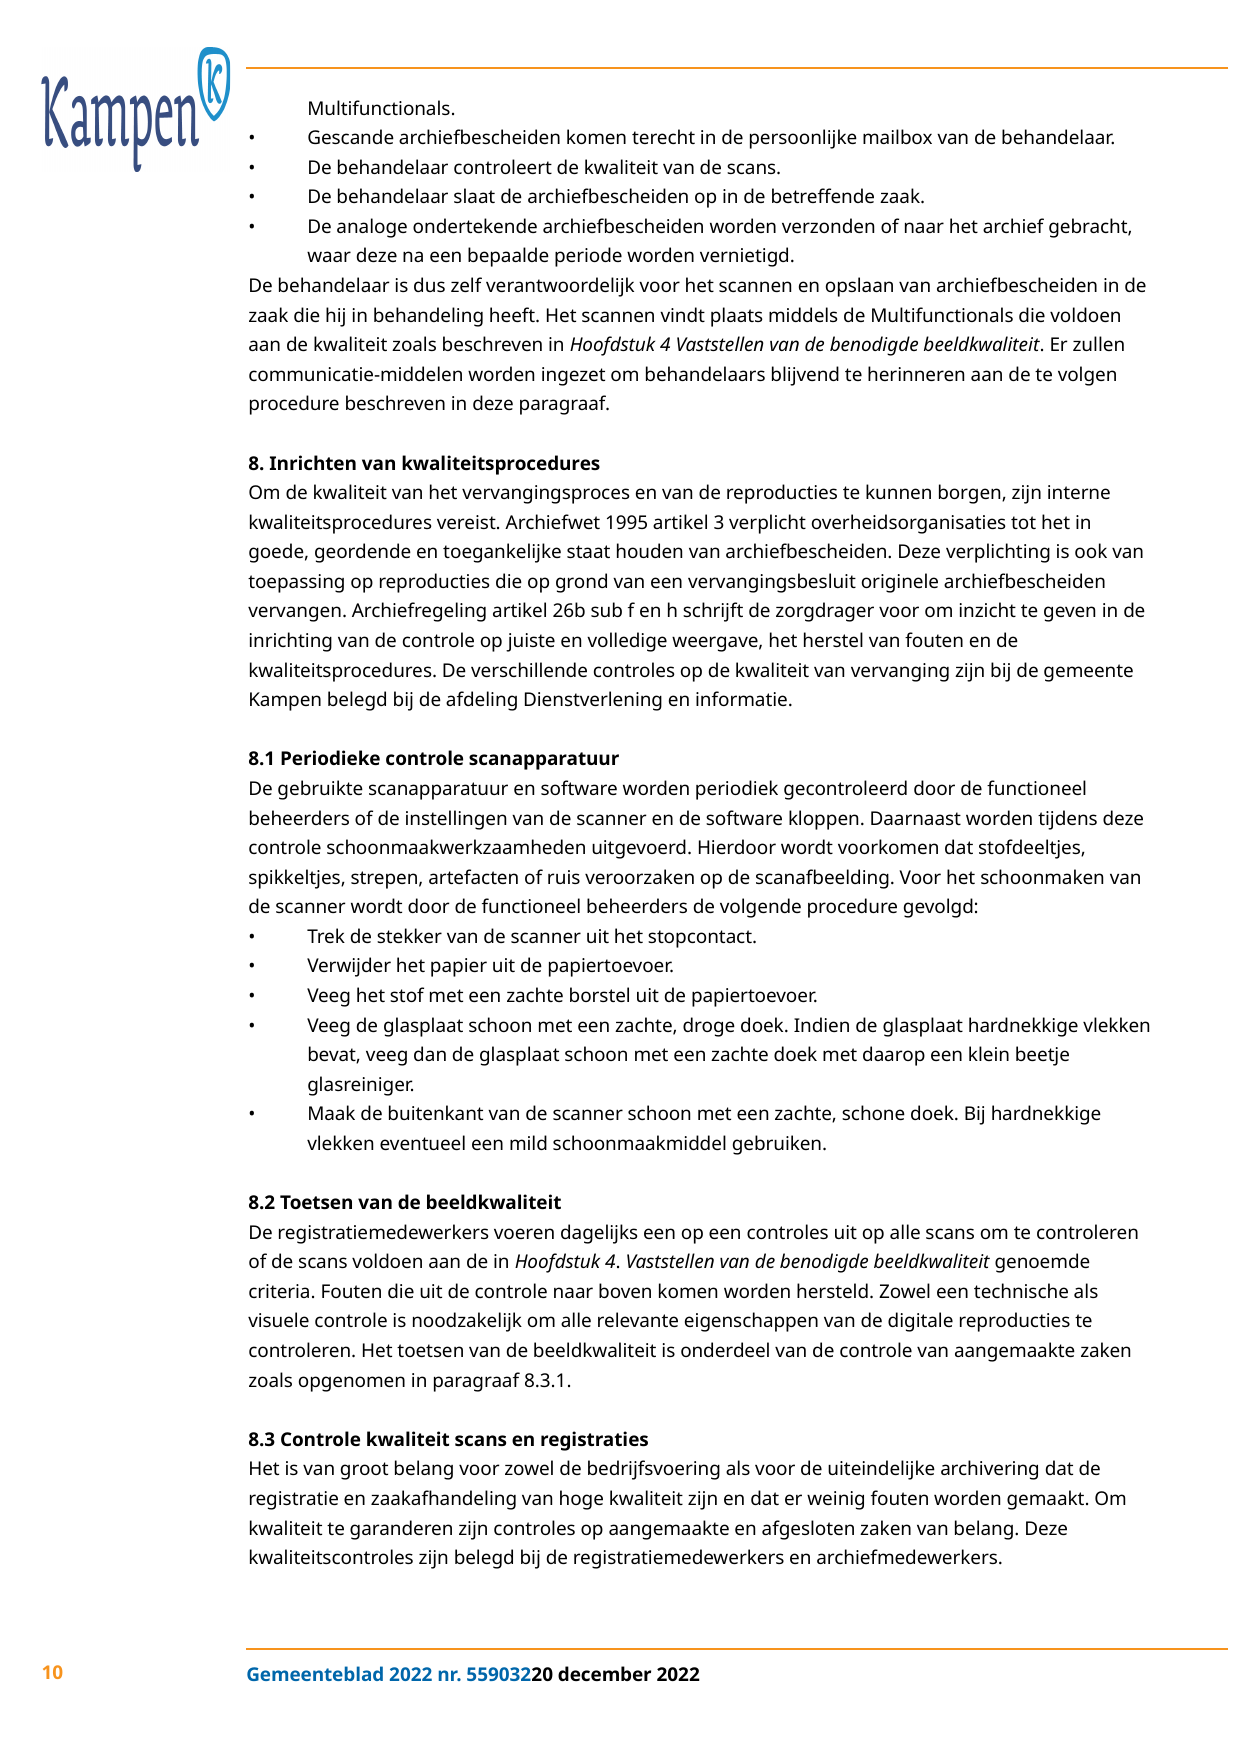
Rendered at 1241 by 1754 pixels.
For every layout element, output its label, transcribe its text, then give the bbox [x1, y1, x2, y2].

text Het is van groot belang voor zowel de bedrijfsvoering als voor de uiteindelijke archivering dat de registratie en zaakafhandeling van hoge kwaliteit zijn en dat er weinig fouten worden gemaakt. Om kwaliteit te garanderen zijn controles op aangemaakte en afgesloten zaken van belang. Deze kwaliteitscontroles zijn belegd bij de registratiemedewerkers en archiefmedewerkers. [248, 1456, 1152, 1570]
text 8.1 Periodieke controle scanapparatuur [248, 746, 1152, 771]
list Veeg het stof met een zachte borstel uit de papiertoevoer. [248, 982, 1152, 1008]
list Gescande archiefbescheiden komen terecht in de persoonlijke mailbox van de behandelaar. [248, 124, 1152, 150]
picture [41, 47, 231, 172]
list De behandelaar slaat de archiefbescheiden op in de betreffende zaak. [248, 183, 1152, 209]
list Veeg de glasplaat schoon met een zachte, droge doek. Indien de glasplaat hardnekkige vlekken bevat, veeg dan de glasplaat schoon met een zachte doek met daarop een klein beetje glasreiniger. [248, 1012, 1152, 1097]
text De behandelaar is dus zelf verantwoordelijk voor het scannen en opslaan van archiefbescheiden in de zaak die hij in behandeling heeft. Het scannen vindt plaats middels de Multifunctionals die voldoen aan de kwaliteit zoals beschreven in Hoofdstuk 4 Vaststellen van de benodigde beeldkwaliteit. Er zullen communicatie-middelen worden ingezet om behandelaars blijvend te herinneren aan de te volgen procedure beschreven in deze paragraaf. [248, 272, 1152, 416]
text 8.3 Controle kwaliteit scans en registraties [248, 1426, 1152, 1452]
list Verwijder het papier uit de papiertoevoer. [248, 953, 1152, 978]
list Trek de stekker van de scanner uit het stopcontact. [248, 923, 1152, 949]
text 8. Inrichten van kwaliteitsprocedures [248, 450, 1152, 476]
text De gebruikte scanapparatuur en software worden periodiek gecontroleerd door de functioneel beheerders of de instellingen van de scanner en de software kloppen. Daarnaast worden tijdens deze controle schoonmaakwerkzaamheden uitgevoerd. Hierdoor wordt voorkomen dat stofdeeltjes, spikkeltjes, strepen, artefacten of ruis veroorzaken op de scanafbeelding. Voor het schoonmaken van de scanner wordt door de functioneel beheerders de volgende procedure gevolgd: [248, 775, 1152, 919]
list De behandelaar controleert de kwaliteit van de scans. [248, 154, 1152, 180]
list Multifunctionals. [248, 95, 1152, 121]
text 8.2 Toetsen van de beeldkwaliteit [248, 1189, 1152, 1215]
list Maak de buitenkant van de scanner schoon met een zachte, schone doek. Bij hardnekkige vlekken eventueel een mild schoonmaakmiddel gebruiken. [248, 1101, 1152, 1156]
text De registratiemedewerkers voeren dagelijks een op een controles uit op alle scans om te controleren of de scans voldoen aan de in Hoofdstuk 4. Vaststellen van de benodigde beeldkwaliteit genoemde criteria. Fouten die uit de controle naar boven komen worden hersteld. Zowel een technische als visuele controle is noodzakelijk om alle relevante eigenschappen van de digitale reproducties te controleren. Het toetsen van de beeldkwaliteit is onderdeel van de controle van aangemaakte zaken zoals opgenomen in paragraaf 8.3.1. [248, 1219, 1152, 1393]
text Om de kwaliteit van het vervangingsproces en van de reproducties te kunnen borgen, zijn interne kwaliteitsprocedures vereist. Archiefwet 1995 artikel 3 verplicht overheidsorganisaties tot het in goede, geordende en toegankelijke staat houden van archiefbescheiden. Deze verplichting is ook van toepassing op reproducties die op grond van een vervangingsbesluit originele archiefbescheiden vervangen. Archiefregeling artikel 26b sub f en h schrijft de zorgdrager voor om inzicht te geven in de inrichting van de controle op juiste en volledige weergave, het herstel van fouten en de kwaliteitsprocedures. De verschillende controles op de kwaliteit van vervanging zijn bij de gemeente Kampen belegd bij de afdeling Dienstverlening en informatie. [248, 479, 1152, 712]
list De analoge ondertekende archiefbescheiden worden verzonden of naar het archief gebracht, waar deze na een bepaalde periode worden vernietigd. [248, 213, 1152, 268]
